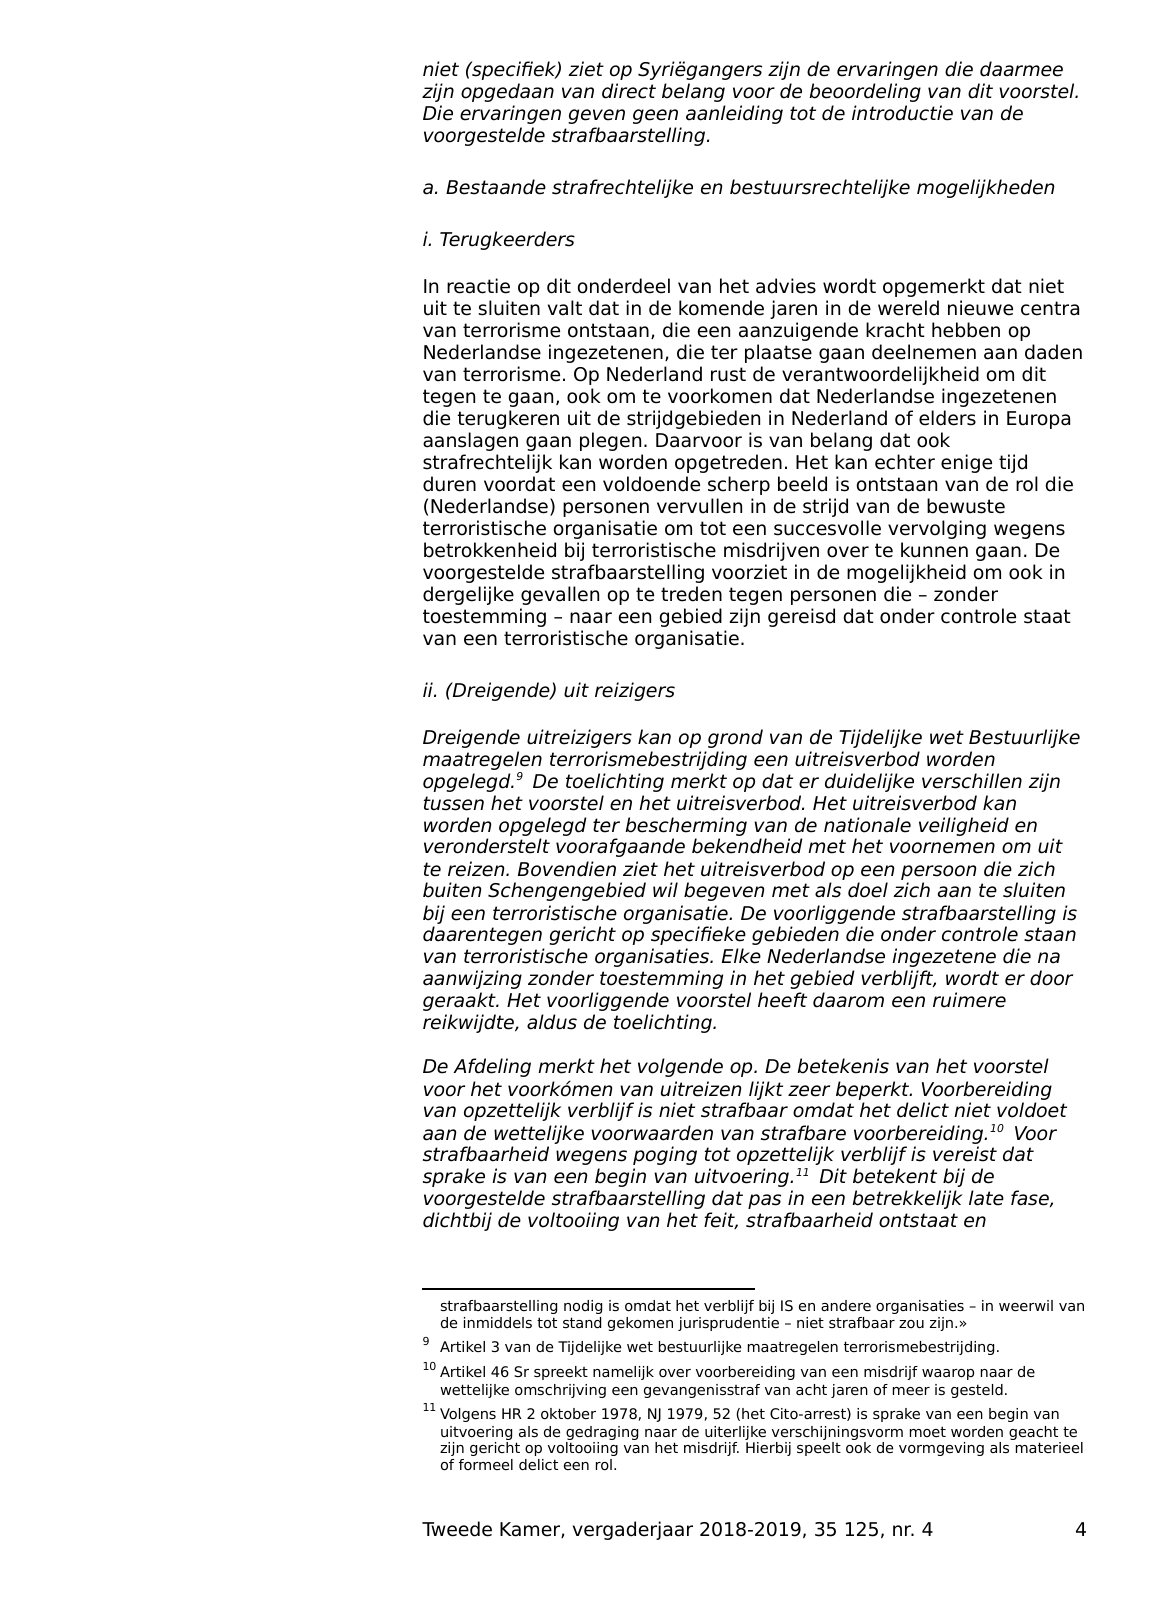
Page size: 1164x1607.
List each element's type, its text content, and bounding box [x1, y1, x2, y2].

text Artikel 3 van de Tijdelijke wet bestuurlijke maatregelen terrorismebestrijding. [422, 1335, 1087, 1357]
subtitle a. Bestaande strafrechtelijke en bestuursrechtelijke mogelijkheden [422, 177, 1087, 199]
text Dreigende uitreizigers kan op grond van de Tijdelijke wet Bestuurlijke maatregelen terrorismebestrijding een uitreisverbod worden opgelegd. De toelichting merkt op dat er duidelijke verschillen zijn tussen het voorstel en het uitreisverbod. Het uitreisverbod kan worden opgelegd ter bescherming van de nationale veiligheid en veronderstelt voorafgaande bekendheid met het voornemen om uit te reizen. Bovendien ziet het uitreisverbod op een persoon die zich buiten Schengengebied wil begeven met als doel zich aan te sluiten bij een terroristische organisatie. De voorliggende strafbaarstelling is daarentegen gericht op specifieke gebieden die onder controle staan van terroristische organisaties. Elke Nederlandse ingezetene die na aanwijzing zonder toestemming in het gebied verblijft, wordt er door geraakt. Het voorliggende voorstel heeft daarom een ruimere reikwijdte, aldus de toelichting. [422, 727, 1087, 1034]
text Volgens HR 2 oktober 1978, NJ 1979, 52 (het Cito-arrest) is sprake van een begin van uitvoering als de gedraging naar de uiterlijke verschijningsvorm moet worden geacht te zijn gericht op voltooiing van het misdrijf. Hierbij speelt ook de vormgeving als materieel of formeel delict een rol. [422, 1402, 1087, 1474]
subtitle i. Terugkeerders [422, 229, 1087, 251]
subtitle ii. (Dreigende) uit reizigers [422, 679, 1087, 702]
text De Afdeling merkt het volgende op. De betekenis van het voorstel voor het voorkómen van uitreizen lijkt zeer beperkt. Voorbereiding van opzettelijk verblijf is niet strafbaar omdat het delict niet voldoet aan de wettelijke voorwaarden van strafbare voorbereiding. Voor strafbaarheid wegens poging tot opzettelijk verblijf is vereist dat sprake is van een begin van uitvoering. Dit betekent bij de voorgestelde strafbaarstelling dat pas in een betrekkelijk late fase, dichtbij de voltooiing van het feit, strafbaarheid ontstaat en [422, 1056, 1087, 1232]
text niet (specifiek) ziet op Syriëgangers zijn de ervaringen die daarmee zijn opgedaan van direct belang voor de beoordeling van dit voorstel. Die ervaringen geven geen aanleiding tot de introductie van de voorgestelde strafbaarstelling. [422, 59, 1087, 147]
text In reactie op dit onderdeel van het advies wordt opgemerkt dat niet uit te sluiten valt dat in de komende jaren in de wereld nieuwe centra van terrorisme ontstaan, die een aanzuigende kracht hebben op Nederlandse ingezetenen, die ter plaatse gaan deelnemen aan daden van terrorisme. Op Nederland rust de verantwoordelijkheid om dit tegen te gaan, ook om te voorkomen dat Nederlandse ingezetenen die terugkeren uit de strijdgebieden in Nederland of elders in Europa aanslagen gaan plegen. Daarvoor is van belang dat ook strafrechtelijk kan worden opgetreden. Het kan echter enige tijd duren voordat een voldoende scherp beeld is ontstaan van de rol die (Nederlandse) personen vervullen in de strijd van de bewuste terroristische organisatie om tot een succesvolle vervolging wegens betrokkenheid bij terroristische misdrijven over te kunnen gaan. De voorgestelde strafbaarstelling voorziet in de mogelijkheid om ook in dergelijke gevallen op te treden tegen personen die – zonder toestemming – naar een gebied zijn gereisd dat onder controle staat van een terroristische organisatie. [422, 276, 1087, 649]
text Artikel 46 Sr spreekt namelijk over voorbereiding van een misdrijf waarop naar de wettelijke omschrijving een gevangenisstraf van acht jaren of meer is gesteld. [422, 1360, 1087, 1399]
text strafbaarstelling nodig is omdat het verblijf bij IS en andere organisaties – in weerwil van de inmiddels tot stand gekomen jurisprudentie – niet strafbaar zou zijn.» [422, 1298, 1087, 1332]
